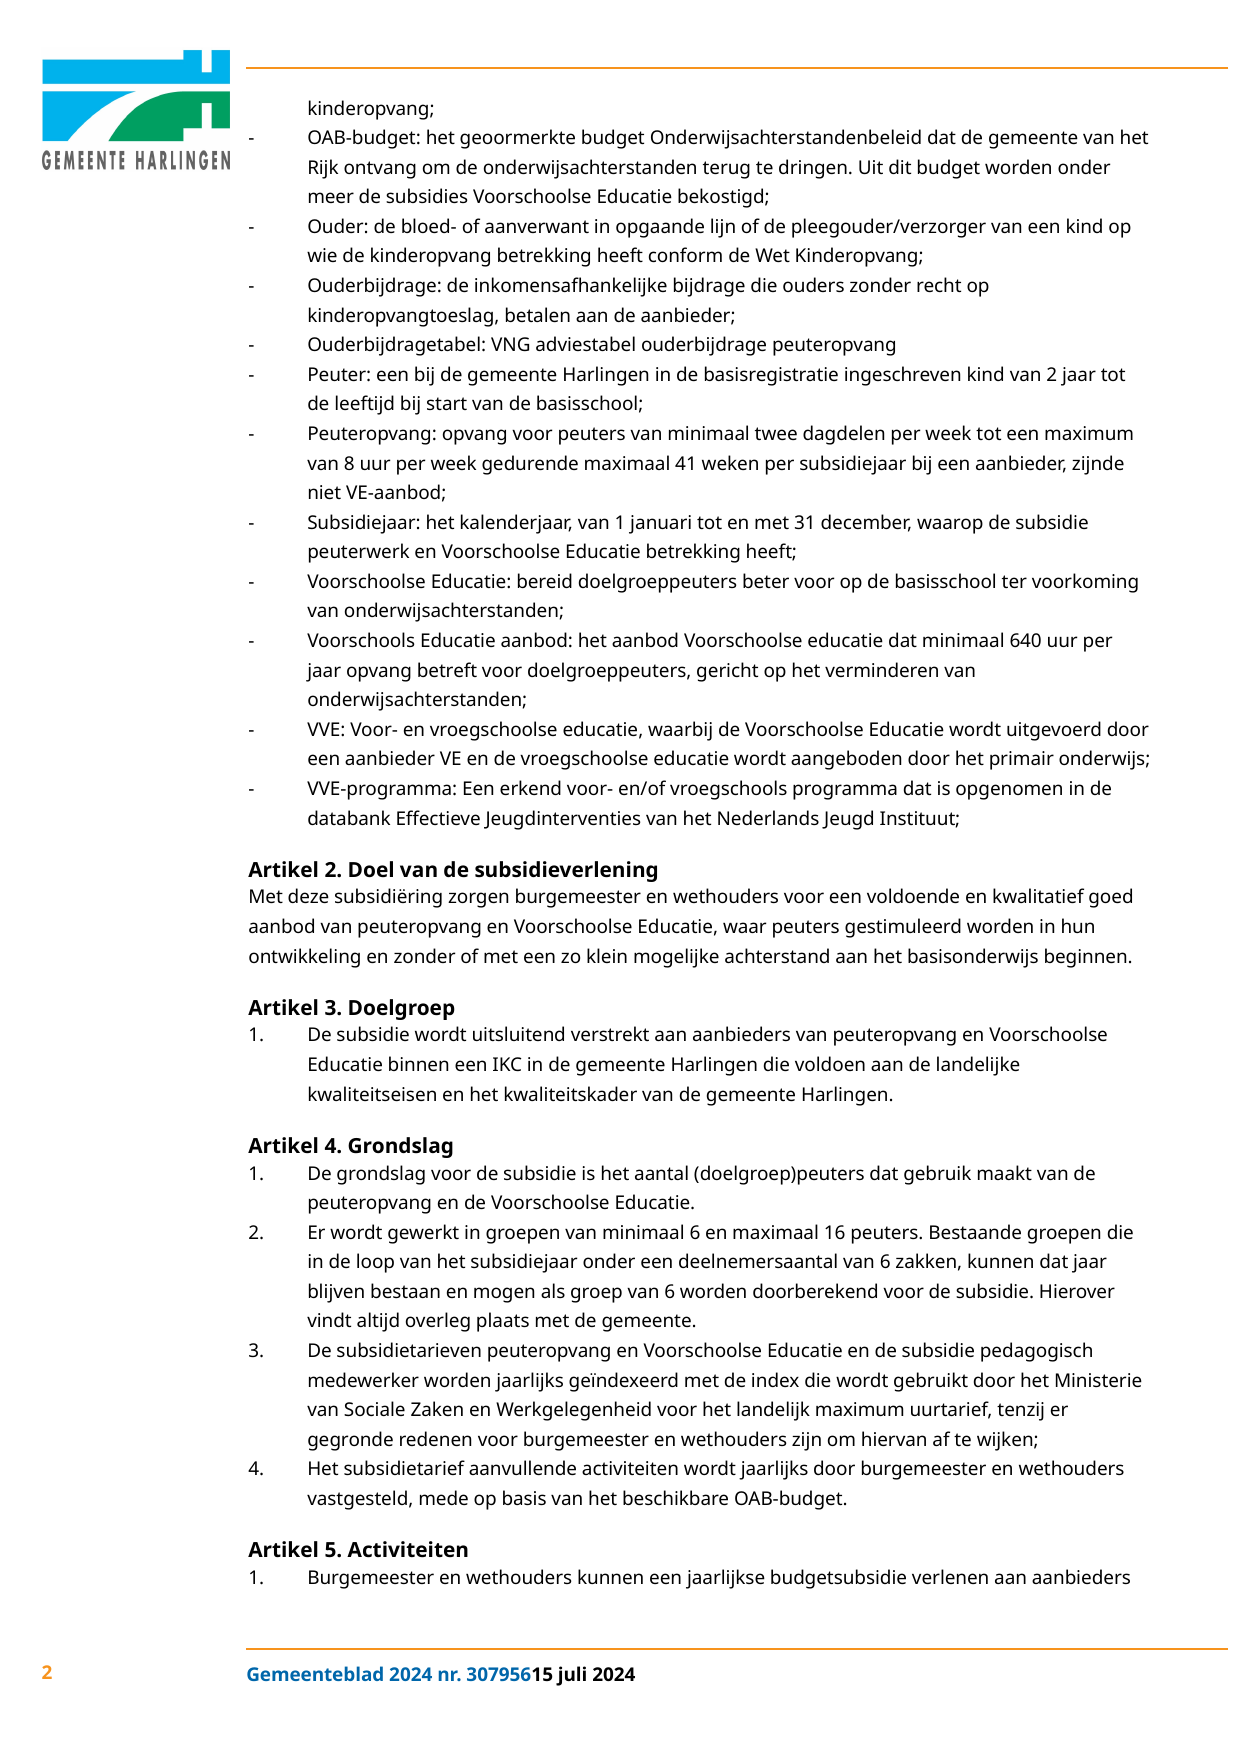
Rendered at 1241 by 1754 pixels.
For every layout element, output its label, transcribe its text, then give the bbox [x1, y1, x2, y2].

list Subsidiejaar: het kalenderjaar, van 1 januari tot en met 31 december, waarop de subsidie peuterwerk en Voorschoolse Educatie betrekking heeft; [248, 509, 1152, 564]
list De subsidie wordt uitsluitend verstrekt aan aanbieders van peuteropvang en Voorschoolse Educatie binnen een IKC in de gemeente Harlingen die voldoen aan de landelijke kwaliteitseisen en het kwaliteitskader van de gemeente Harlingen. [248, 1022, 1152, 1107]
list Ouderbijdragetabel: VNG adviestabel ouderbijdrage peuteropvang [248, 331, 1152, 357]
list Er wordt gewerkt in groepen van minimaal 6 en maximaal 16 peuters. Bestaande groepen die in de loop van het subsidiejaar onder een deelnemersaantal van 6 zakken, kunnen dat jaar blijven bestaan en mogen als groep van 6 worden doorberekend voor de subsidie. Hierover vindt altijd overleg plaats met de gemeente. [248, 1219, 1152, 1333]
list Voorschools Educatie aanbod: het aanbod Voorschoolse educatie dat minimaal 640 uur per jaar opvang betreft voor doelgroeppeuters, gericht op het verminderen van onderwijsachterstanden; [248, 627, 1152, 712]
list Peuteropvang: opvang voor peuters van minimaal twee dagdelen per week tot een maximum van 8 uur per week gedurende maximaal 41 weken per subsidiejaar bij een aanbieder, zijnde niet VE-aanbod; [248, 420, 1152, 505]
list VVE: Voor- en vroegschoolse educatie, waarbij de Voorschoolse Educatie wordt uitgevoerd door een aanbieder VE en de vroegschoolse educatie wordt aangeboden door het primair onderwijs; [248, 716, 1152, 771]
list De grondslag voor de subsidie is het aantal (doelgroep)peuters dat gebruik maakt van de peuteropvang en de Voorschoolse Educatie. [248, 1160, 1152, 1215]
list De subsidietarieven peuteropvang en Voorschoolse Educatie en de subsidie pedagogisch medewerker worden jaarlijks geïndexeerd met de index die wordt gebruikt door het Ministerie van Sociale Zaken en Werkgelegenheid voor het landelijk maximum uurtarief, tenzij er gegronde redenen voor burgemeester en wethouders zijn om hiervan af te wijken; [248, 1337, 1152, 1452]
list Het subsidietarief aanvullende activiteiten wordt jaarlijks door burgemeester en wethouders vastgesteld, mede op basis van het beschikbare OAB-budget. [248, 1456, 1152, 1511]
list Ouderbijdrage: de inkomensafhankelijke bijdrage die ouders zonder recht op kinderopvangtoeslag, betalen aan de aanbieder; [248, 272, 1152, 328]
list Burgemeester en wethouders kunnen een jaarlijkse budgetsubsidie verlenen aan aanbieders [248, 1564, 1152, 1590]
text Met deze subsidiëring zorgen burgemeester en wethouders voor een voldoende en kwalitatief goed aanbod van peuteropvang en Voorschoolse Educatie, waar peuters gestimuleerd worden in hun ontwikkeling en zonder of met een zo klein mogelijke achterstand aan het basisonderwijs beginnen. [248, 884, 1152, 968]
list Ouder: de bloed- of aanverwant in opgaande lijn of de pleegouder/verzorger van een kind op wie de kinderopvang betrekking heeft conform de Wet Kinderopvang; [248, 213, 1152, 268]
text Artikel 4. Grondslag [248, 1131, 1152, 1160]
list Voorschoolse Educatie: bereid doelgroeppeuters beter voor op de basisschool ter voorkoming van onderwijsachterstanden; [248, 568, 1152, 623]
text Artikel 3. Doelgroep [248, 993, 1152, 1022]
picture [41, 47, 231, 172]
list OAB-budget: het geoormerkte budget Onderwijsachterstandenbeleid dat de gemeente van het Rijk ontvang om de onderwijsachterstanden terug te dringen. Uit dit budget worden onder meer de subsidies Voorschoolse Educatie bekostigd; [248, 124, 1152, 209]
list VVE-programma: Een erkend voor- en/of vroegschools programma dat is opgenomen in de databank Effectieve Jeugdinterventies van het Nederlands Jeugd Instituut; [248, 775, 1152, 831]
text Artikel 5. Activiteiten [248, 1536, 1152, 1564]
text Artikel 2. Doel van de subsidieverlening [248, 855, 1152, 884]
list kinderopvang; [248, 95, 1152, 121]
list Peuter: een bij de gemeente Harlingen in de basisregistratie ingeschreven kind van 2 jaar tot de leeftijd bij start van de basisschool; [248, 361, 1152, 416]
